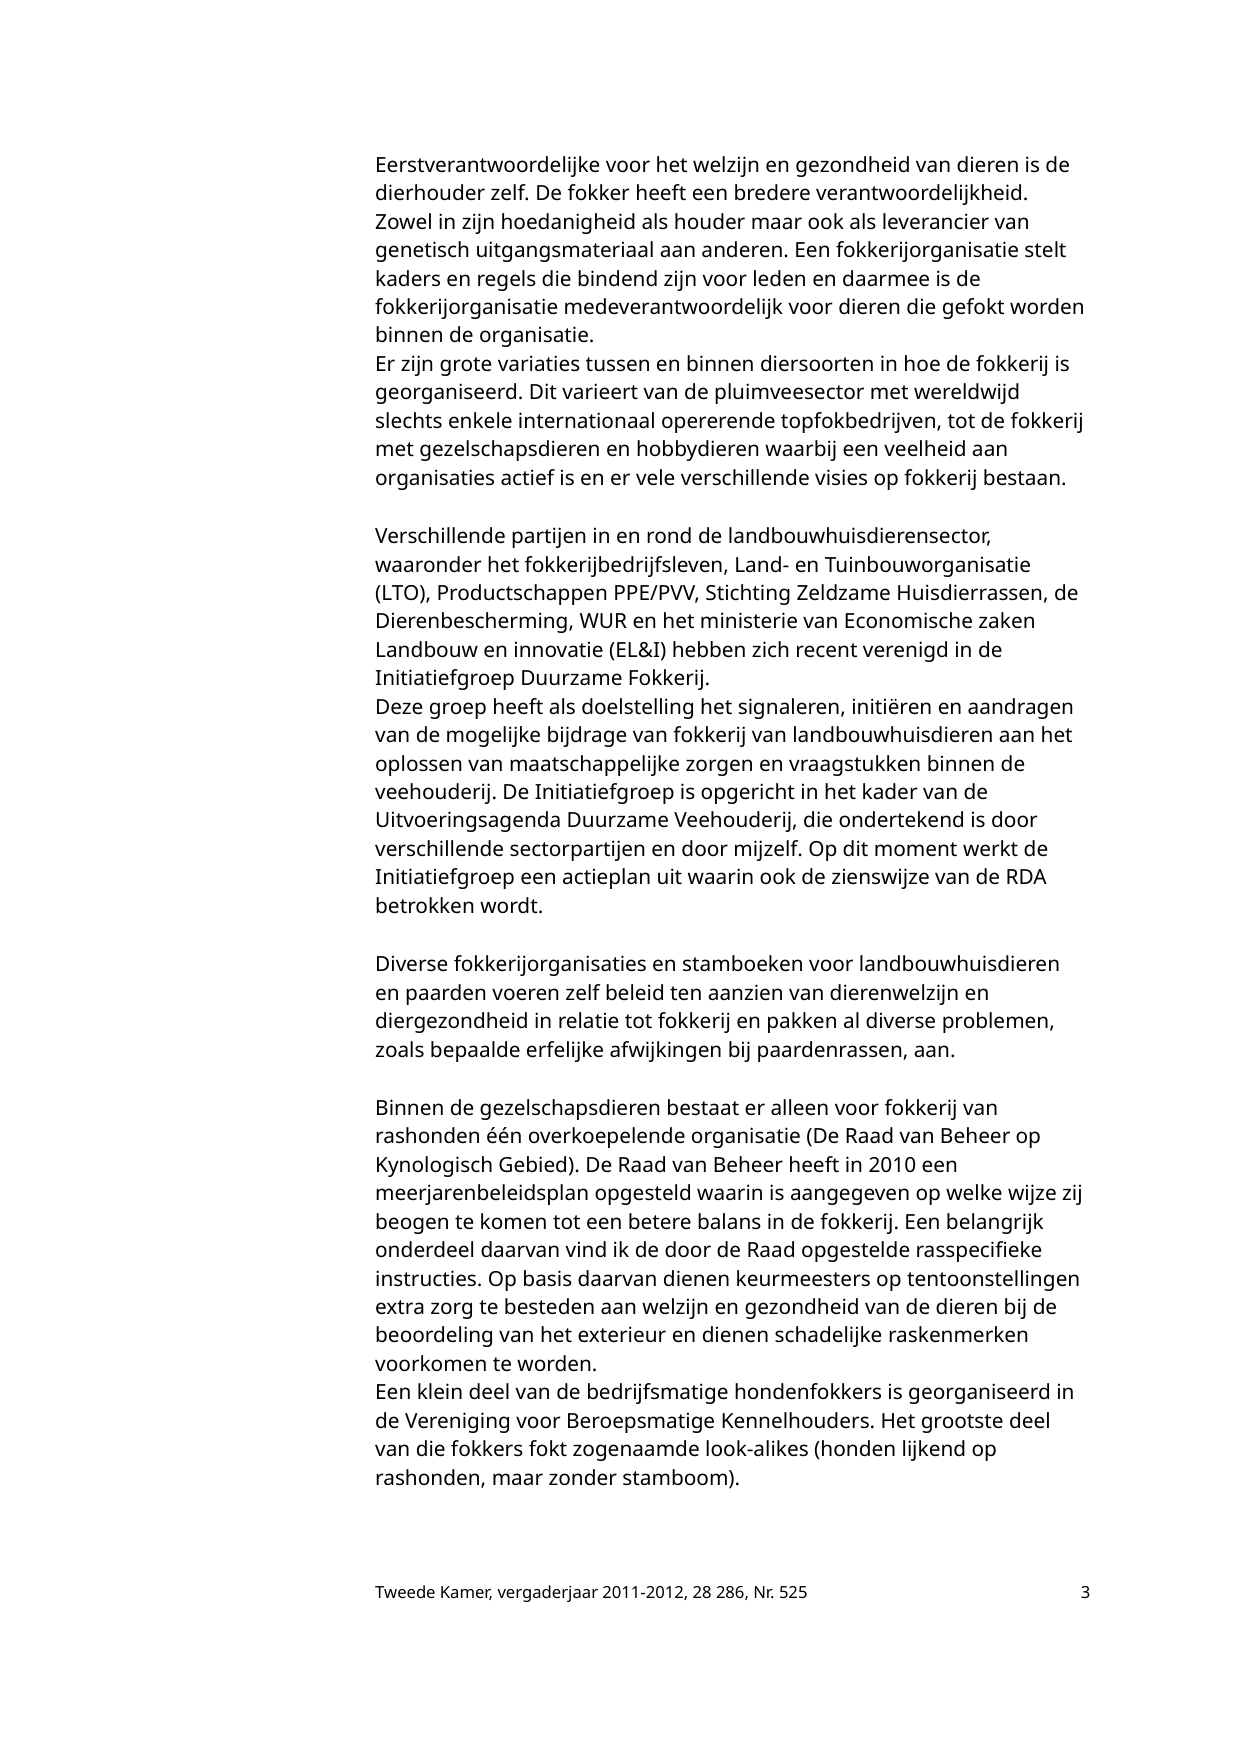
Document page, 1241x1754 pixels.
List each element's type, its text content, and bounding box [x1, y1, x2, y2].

text Eerstverantwoordelijke voor het welzijn en gezondheid van dieren is de dierhouder zelf. De fokker heeft een bredere verantwoordelijkheid. Zowel in zijn hoedanigheid als houder maar ook als leverancier van genetisch uitgangsmateriaal aan anderen. Een fokkerijorganisatie stelt kaders en regels die bindend zijn voor leden en daarmee is de fokkerijorganisatie medeverantwoordelijk voor dieren die gefokt worden binnen de organisatie. [375, 150, 1090, 349]
text Diverse fokkerijorganisaties en stamboeken voor landbouwhuisdieren en paarden voeren zelf beleid ten aanzien van dierenwelzijn en diergezondheid in relatie tot fokkerij en pakken al diverse problemen, zoals bepaalde erfelijke afwijkingen bij paardenrassen, aan. [375, 949, 1090, 1063]
text Een klein deel van de bedrijfsmatige hondenfokkers is georganiseerd in de Vereniging voor Beroepsmatige Kennelhouders. Het grootste deel van die fokkers fokt zogenaamde look-alikes (honden lijkend op rashonden, maar zonder stamboom). [375, 1377, 1090, 1491]
text Verschillende partijen in en rond de landbouwhuisdierensector, waaronder het fokkerijbedrijfsleven, Land- en Tuinbouworganisatie (LTO), Productschappen PPE/PVV, Stichting Zeldzame Huisdierrassen, de Dierenbescherming, WUR en het ministerie van Economische zaken Landbouw en innovatie (EL&I) hebben zich recent verenigd in de Initiatiefgroep Duurzame Fokkerij. [375, 521, 1090, 692]
text Er zijn grote variaties tussen en binnen diersoorten in hoe de fokkerij is georganiseerd. Dit varieert van de pluimveesector met wereldwijd slechts enkele internationaal opererende topfokbedrijven, tot de fokkerij met gezelschapsdieren en hobbydieren waarbij een veelheid aan organisaties actief is en er vele verschillende visies op fokkerij bestaan. [375, 349, 1090, 491]
text Deze groep heeft als doelstelling het signaleren, initiëren en aandragen van de mogelijke bijdrage van fokkerij van landbouwhuisdieren aan het oplossen van maatschappelijke zorgen en vraagstukken binnen de veehouderij. De Initiatiefgroep is opgericht in het kader van de Uitvoeringsagenda Duurzame Veehouderij, die ondertekend is door verschillende sectorpartijen en door mijzelf. Op dit moment werkt de Initiatiefgroep een actieplan uit waarin ook de zienswijze van de RDA betrokken wordt. [375, 692, 1090, 919]
text Binnen de gezelschapsdieren bestaat er alleen voor fokkerij van rashonden één overkoepelende organisatie (De Raad van Beheer op Kynologisch Gebied). De Raad van Beheer heeft in 2010 een meerjarenbeleidsplan opgesteld waarin is aangegeven op welke wijze zij beogen te komen tot een betere balans in de fokkerij. Een belangrijk onderdeel daarvan vind ik de door de Raad opgestelde rasspecifieke instructies. Op basis daarvan dienen keurmeesters op tentoonstellingen extra zorg te besteden aan welzijn en gezondheid van de dieren bij de beoordeling van het exterieur en dienen schadelijke raskenmerken voorkomen te worden. [375, 1093, 1090, 1377]
